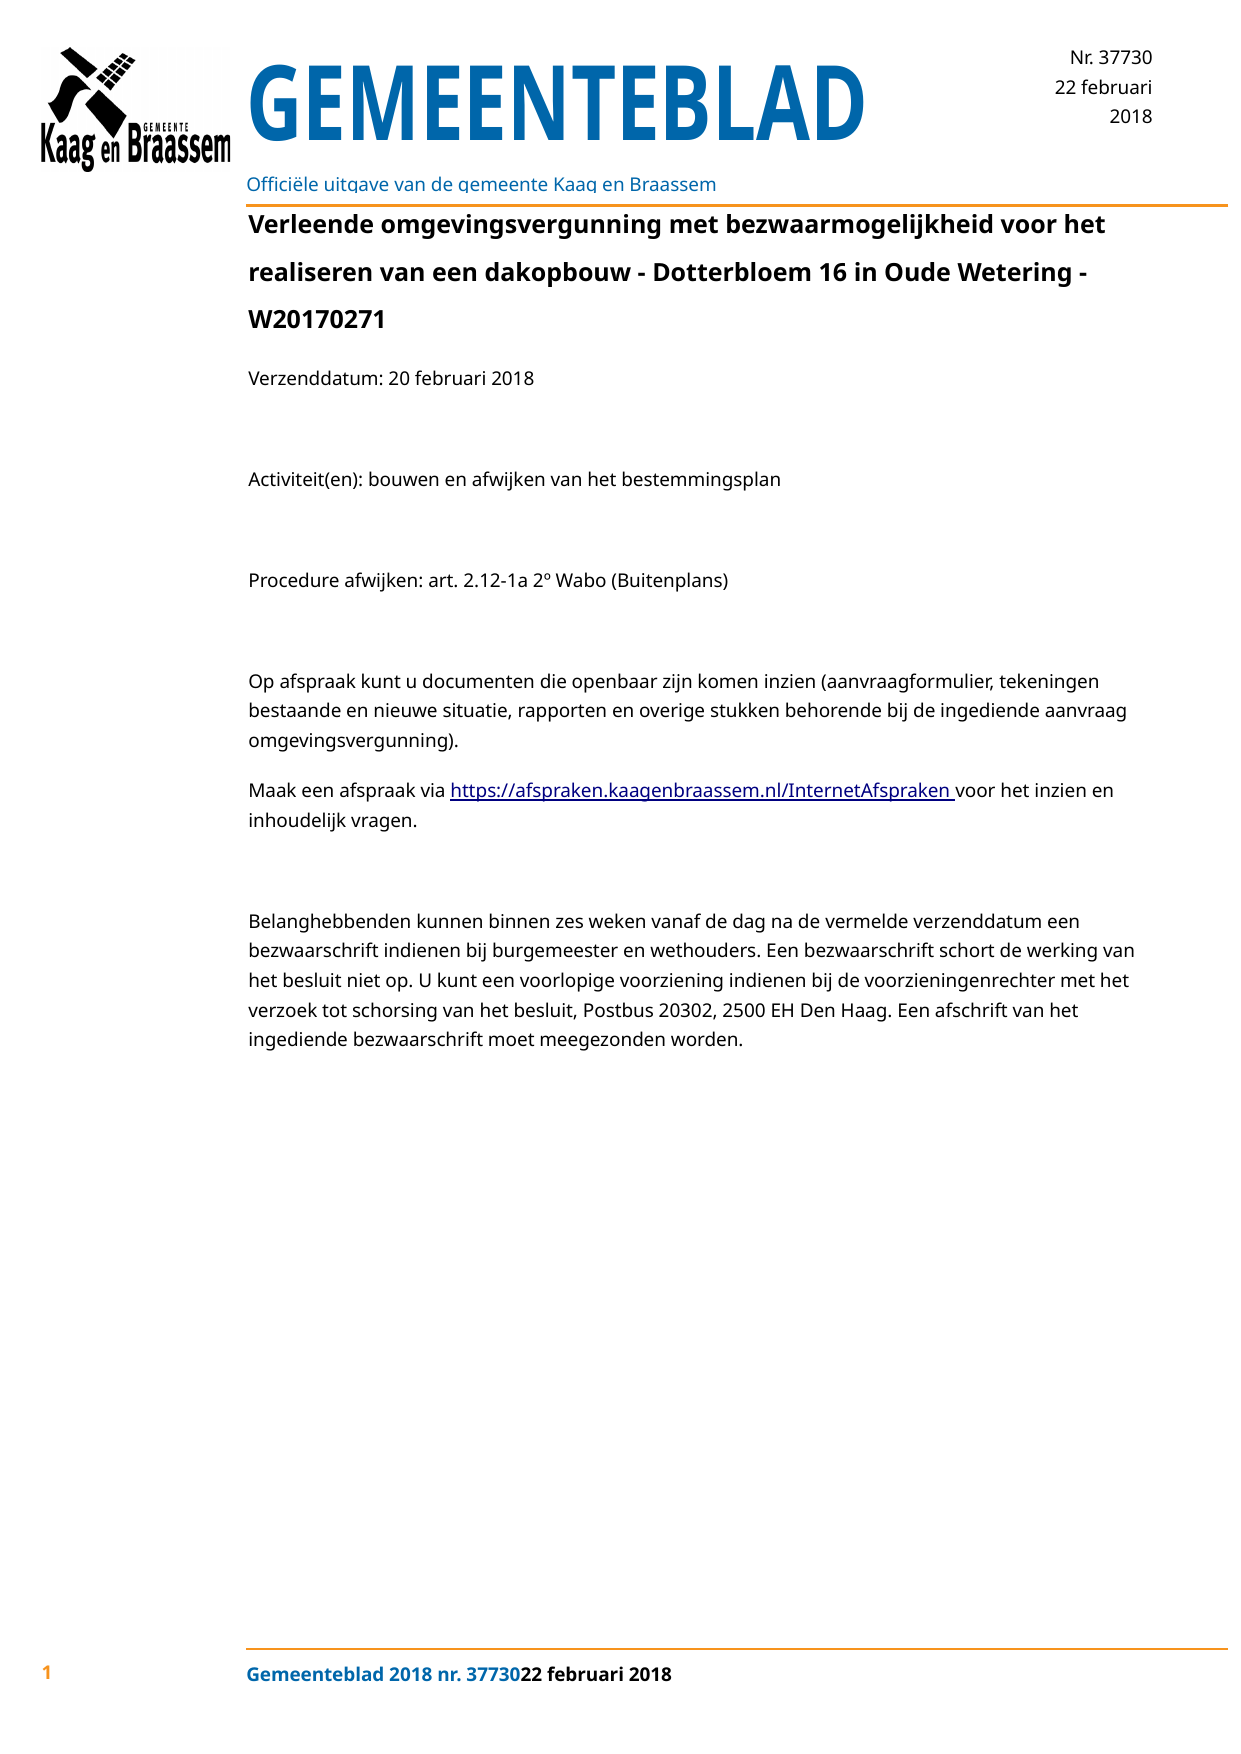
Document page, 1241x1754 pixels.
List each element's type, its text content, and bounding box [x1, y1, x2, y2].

picture [41, 47, 231, 172]
text Verleende omgevingsvergunning met bezwaarmogelijkheid voor het realiseren van een dakopbouw - Dotterbloem 16 in Oude Wetering - W20170271 [248, 207, 1152, 336]
text Verzenddatum: 20 februari 2018 [248, 366, 1152, 391]
text Belanghebbenden kunnen binnen zes weken vanaf de dag na de vermelde verzenddatum een bezwaarschrift indienen bij burgemeester en wethouders. Een bezwaarschrift schort de werking van het besluit niet op. U kunt een voorlopige voorziening indienen bij de voorzieningenrechter met het verzoek tot schorsing van het besluit, Postbus 20302, 2500 EH Den Haag. Een afschrift van het ingediende bezwaarschrift moet meegezonden worden. [248, 908, 1152, 1052]
text Procedure afwijken: art. 2.12-1a 2º Wabo (Buitenplans) [248, 567, 1152, 593]
text Op afspraak kunt u documenten die openbaar zijn komen inzien (aanvraagformulier, tekeningen bestaande en nieuwe situatie, rapporten en overige stukken behorende bij de ingediende aanvraag omgevingsvergunning). [248, 668, 1152, 753]
text Maak een afspraak via https://afspraken.kaagenbraassem.nl/InternetAfspraken voor het inzien en inhoudelijk vragen. [248, 778, 1152, 833]
text Activiteit(en): bouwen en afwijken van het bestemmingsplan [248, 466, 1152, 492]
